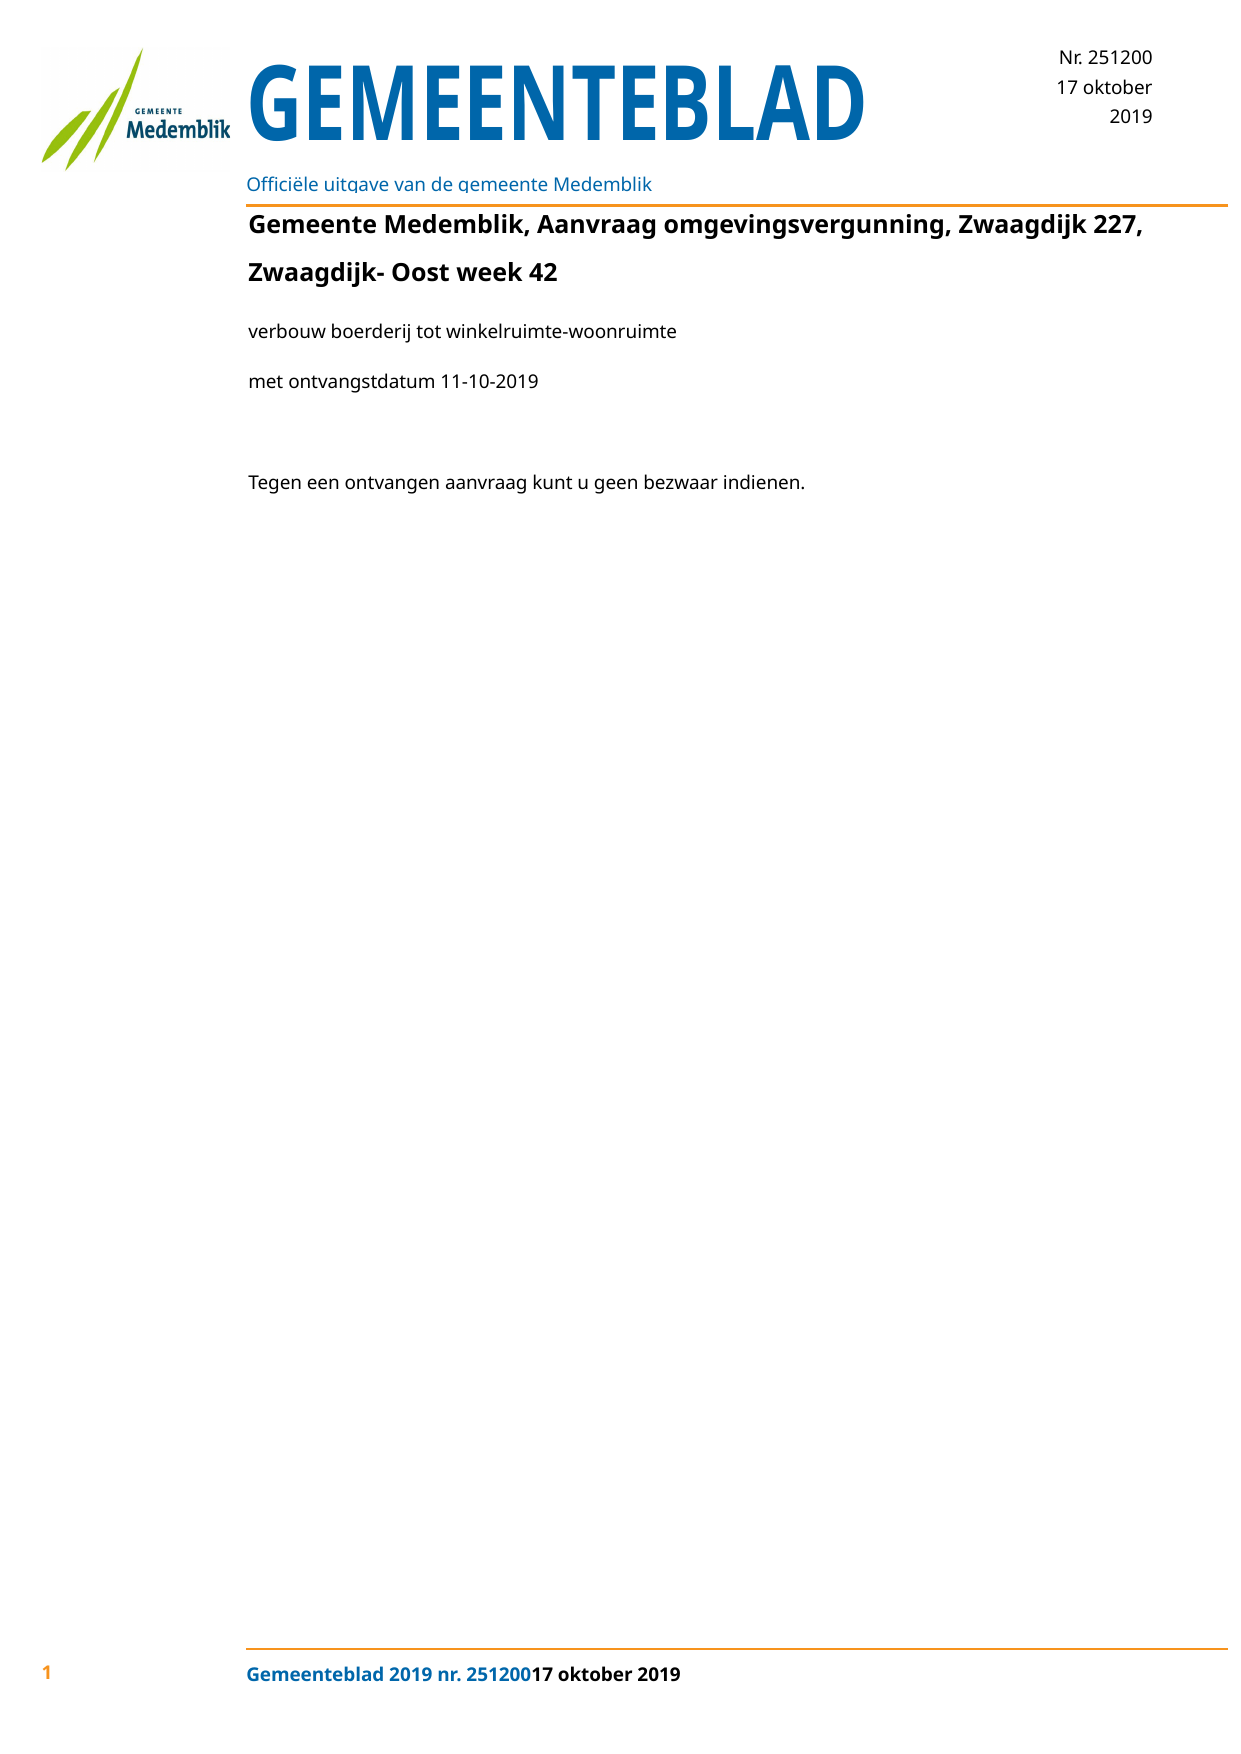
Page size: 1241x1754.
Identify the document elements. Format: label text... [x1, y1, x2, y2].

text Tegen een ontvangen aanvraag kunt u geen bezwaar indienen. [248, 469, 1152, 495]
text Gemeente Medemblik, Aanvraag omgevingsvergunning, Zwaagdijk 227, Zwaagdijk- Oost week 42 [248, 207, 1152, 288]
text met ontvangstdatum 11-10-2019 [248, 368, 1152, 394]
picture [41, 47, 231, 172]
text verbouw boerderij tot winkelruimte-woonruimte [248, 318, 1152, 344]
